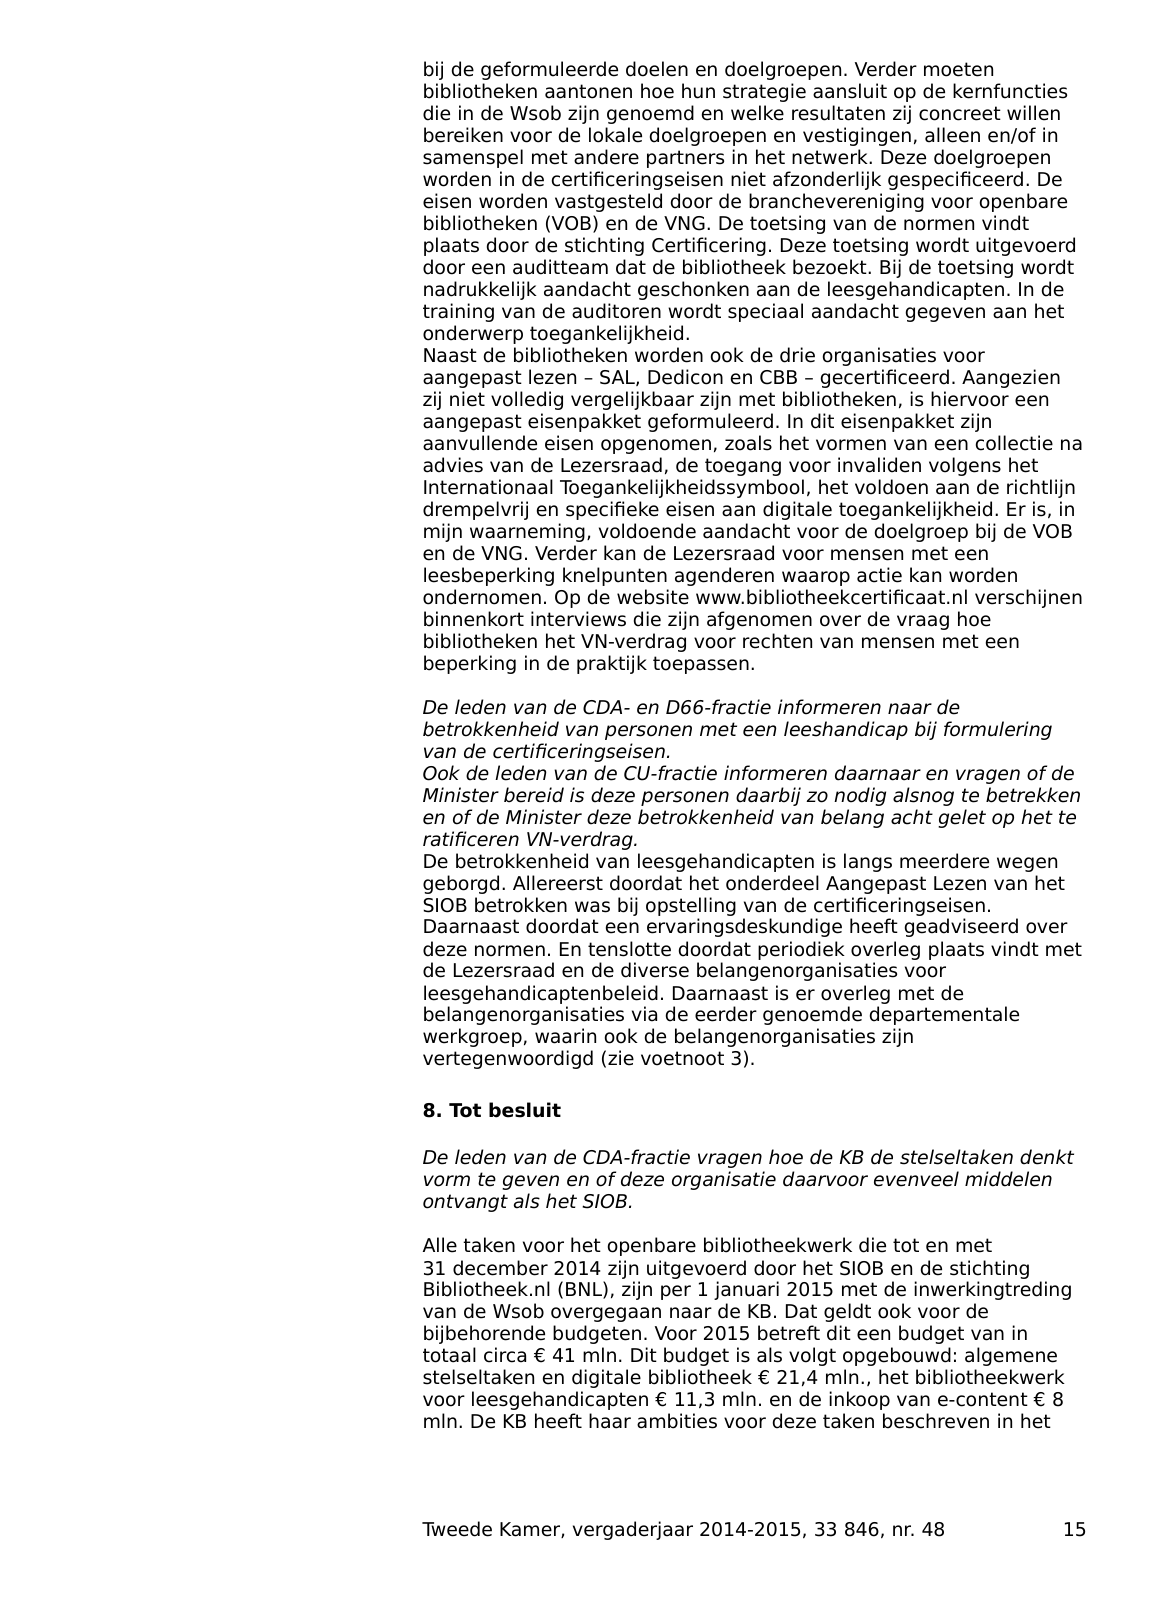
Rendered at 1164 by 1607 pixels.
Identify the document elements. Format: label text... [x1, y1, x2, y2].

text De leden van de CDA-fractie vragen hoe de KB de stelseltaken denkt vorm te geven en of deze organisatie daarvoor evenveel middelen ontvangt als het SIOB. [422, 1147, 1087, 1213]
text De betrokkenheid van leesgehandicapten is langs meerdere wegen geborgd. Allereerst doordat het onderdeel Aangepast Lezen van het SIOB betrokken was bij opstelling van de certificeringseisen. Daarnaast doordat een ervaringsdeskundige heeft geadviseerd over deze normen. En tenslotte doordat periodiek overleg plaats vindt met de Lezersraad en de diverse belangenorganisaties voor leesgehandicaptenbeleid. Daarnaast is er overleg met de belangenorganisaties via de eerder genoemde departementale werkgroep, waarin ook de belangenorganisaties zijn vertegenwoordigd (zie voetnoot 3). [422, 851, 1087, 1070]
text bij de geformuleerde doelen en doelgroepen. Verder moeten bibliotheken aantonen hoe hun strategie aansluit op de kernfuncties die in de Wsob zijn genoemd en welke resultaten zij concreet willen bereiken voor de lokale doelgroepen en vestigingen, alleen en/of in samenspel met andere partners in het netwerk. Deze doelgroepen worden in de certificeringseisen niet afzonderlijk gespecificeerd. De eisen worden vastgesteld door de branchevereniging voor openbare bibliotheken (VOB) en de VNG. De toetsing van de normen vindt plaats door de stichting Certificering. Deze toetsing wordt uitgevoerd door een auditteam dat de bibliotheek bezoekt. Bij de toetsing wordt nadrukkelijk aandacht geschonken aan de leesgehandicapten. In de training van de auditoren wordt speciaal aandacht gegeven aan het onderwerp toegankelijkheid. [422, 59, 1087, 345]
text De leden van de CDA- en D66-fractie informeren naar de betrokkenheid van personen met een leeshandicap bij formulering van de certificeringseisen. [422, 697, 1087, 763]
subtitle 8. Tot besluit [422, 1100, 1087, 1122]
text Alle taken voor het openbare bibliotheekwerk die tot en met 31 december 2014 zijn uitgevoerd door het SIOB en de stichting Bibliotheek.nl (BNL), zijn per 1 januari 2015 met de inwerkingtreding van de Wsob overgegaan naar de KB. Dat geldt ook voor de bijbehorende budgeten. Voor 2015 betreft dit een budget van in totaal circa € 41 mln. Dit budget is als volgt opgebouwd: algemene stelseltaken en digitale bibliotheek € 21,4 mln., het bibliotheekwerk voor leesgehandicapten € 11,3 mln. en de inkoop van e-content € 8 mln. De KB heeft haar ambities voor deze taken beschreven in het [422, 1235, 1087, 1433]
text Naast de bibliotheken worden ook de drie organisaties voor aangepast lezen – SAL, Dedicon en CBB – gecertificeerd. Aangezien zij niet volledig vergelijkbaar zijn met bibliotheken, is hiervoor een aangepast eisenpakket geformuleerd. In dit eisenpakket zijn aanvullende eisen opgenomen, zoals het vormen van een collectie na advies van de Lezersraad, de toegang voor invaliden volgens het Internationaal Toegankelijkheidssymbool, het voldoen aan de richtlijn drempelvrij en specifieke eisen aan digitale toegankelijkheid. Er is, in mijn waarneming, voldoende aandacht voor de doelgroep bij de VOB en de VNG. Verder kan de Lezersraad voor mensen met een leesbeperking knelpunten agenderen waarop actie kan worden ondernomen. Op de website www.bibliotheekcertificaat.nl verschijnen binnenkort interviews die zijn afgenomen over de vraag hoe bibliotheken het VN-verdrag voor rechten van mensen met een beperking in de praktijk toepassen. [422, 345, 1087, 674]
text Ook de leden van de CU-fractie informeren daarnaar en vragen of de Minister bereid is deze personen daarbij zo nodig alsnog te betrekken en of de Minister deze betrokkenheid van belang acht gelet op het te ratificeren VN-verdrag. [422, 763, 1087, 851]
